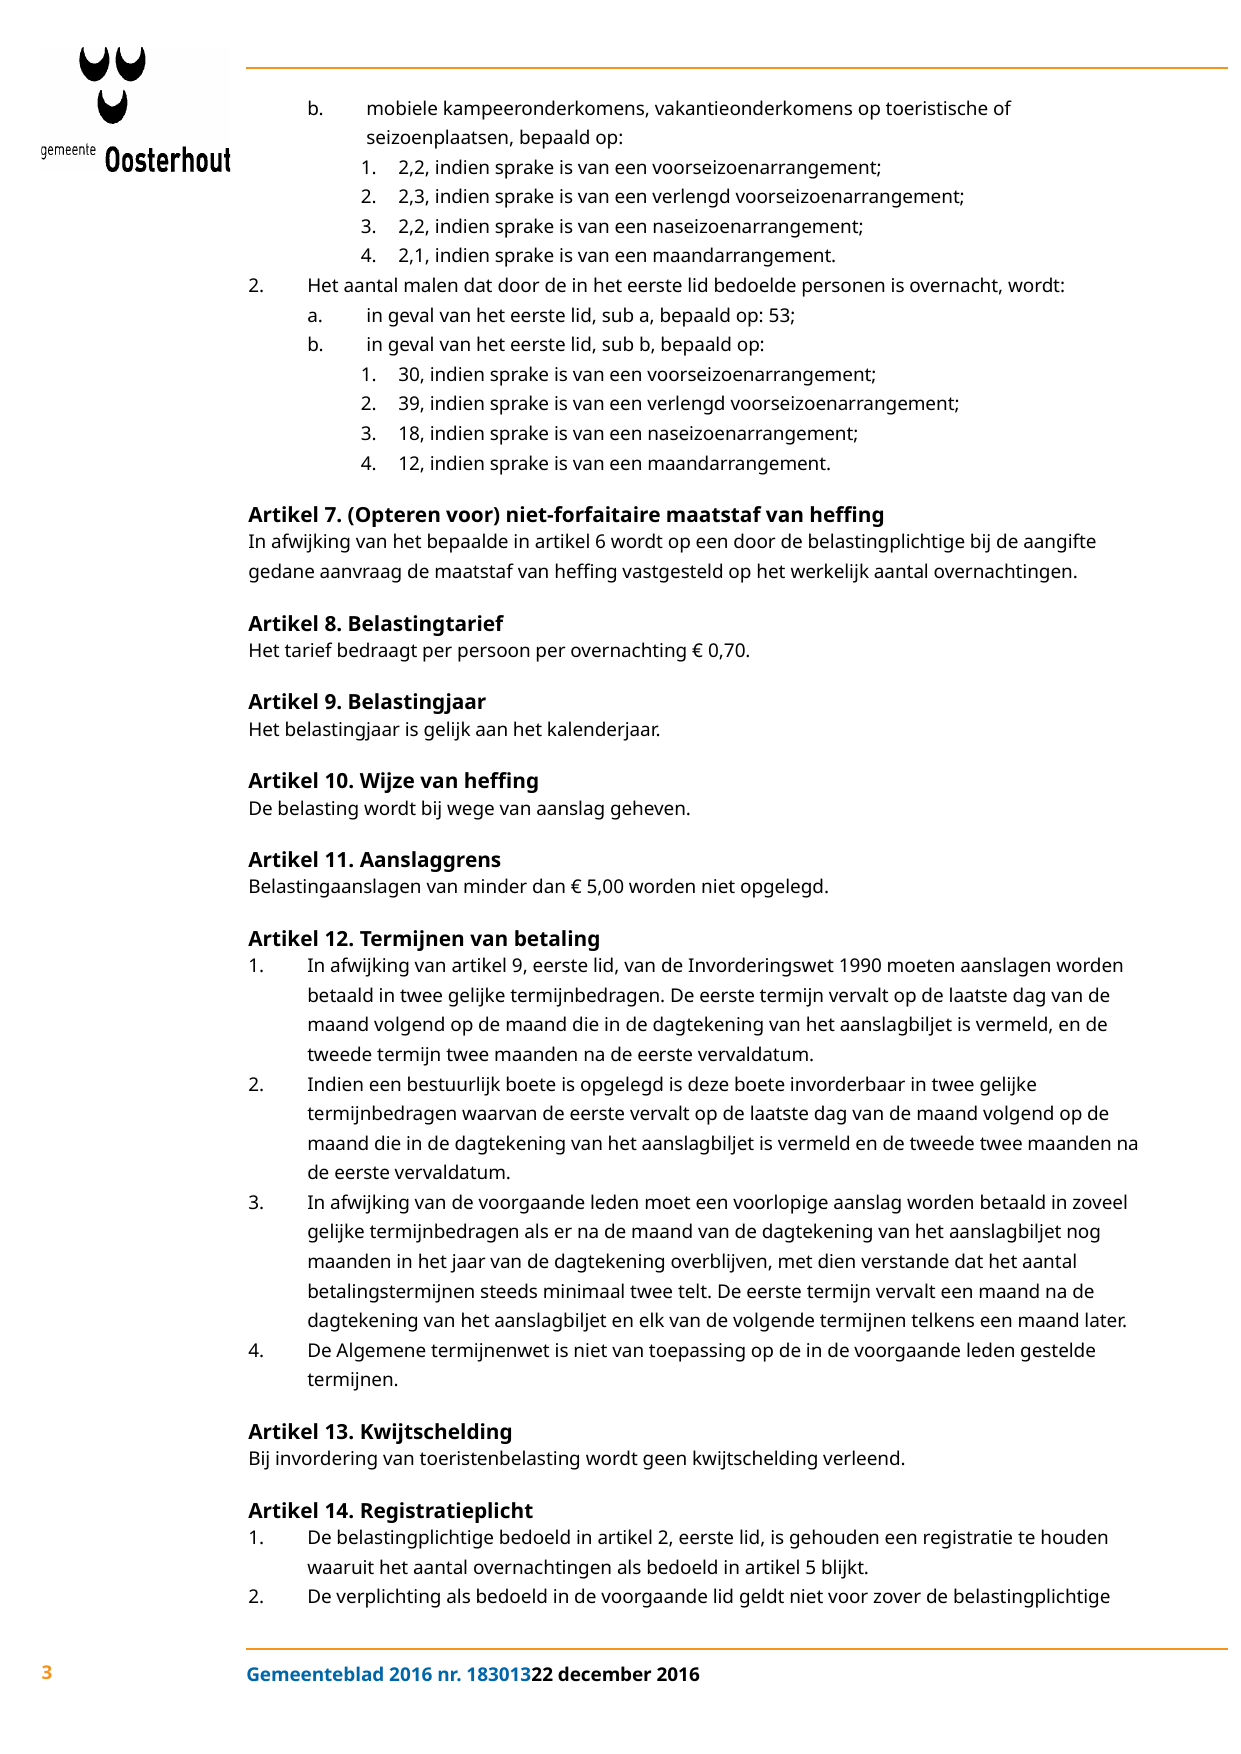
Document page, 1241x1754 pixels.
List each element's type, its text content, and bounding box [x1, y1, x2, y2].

text Artikel 10. Wijze van heffing [248, 766, 1152, 795]
picture [41, 47, 231, 172]
text Belastingaanslagen van minder dan € 5,00 worden niet opgelegd. [248, 874, 1152, 899]
text Bij invordering van toeristenbelasting wordt geen kwijtschelding verleend. [248, 1446, 1152, 1471]
list Indien een bestuurlijk boete is opgelegd is deze boete invorderbaar in twee gelijke termijnbedragen waarvan de eerste vervalt op de laatste dag van de maand volgend op de maand die in de dagtekening van het aanslagbiljet is vermeld en de tweede twee maanden na de eerste vervaldatum. [248, 1071, 1152, 1185]
text In afwijking van het bepaalde in artikel 6 wordt op een door de belastingplichtige bij de aangifte gedane aanvraag de maatstaf van heffing vastgesteld op het werkelijk aantal overnachtingen. [248, 529, 1152, 584]
list De Algemene termijnenwet is niet van toepassing op de in de voorgaande leden gestelde termijnen. [248, 1337, 1152, 1392]
list 12, indien sprake is van een maandarrangement. [361, 450, 1152, 476]
list in geval van het eerste lid, sub a, bepaald op: 53; [307, 302, 1152, 328]
text Artikel 13. Kwijtschelding [248, 1417, 1152, 1446]
list De belastingplichtige bedoeld in artikel 2, eerste lid, is gehouden een registratie te houden waaruit het aantal overnachtingen als bedoeld in artikel 5 blijkt. [248, 1524, 1152, 1580]
list In afwijking van de voorgaande leden moet een voorlopige aanslag worden betaald in zoveel gelijke termijnbedragen als er na de maand van de dagtekening van het aanslagbiljet nog maanden in het jaar van de dagtekening overblijven, met dien verstande dat het aantal betalingstermijnen steeds minimaal twee telt. De eerste termijn vervalt een maand na de dagtekening van het aanslagbiljet en elk van de volgende termijnen telkens een maand later. [248, 1189, 1152, 1333]
text Het belastingjaar is gelijk aan het kalenderjaar. [248, 716, 1152, 742]
list In afwijking van artikel 9, eerste lid, van de Invorderingswet 1990 moeten aanslagen worden betaald in twee gelijke termijnbedragen. De eerste termijn vervalt op de laatste dag van de maand volgend op de maand die in de dagtekening van het aanslagbiljet is vermeld, en de tweede termijn twee maanden na de eerste vervaldatum. [248, 952, 1152, 1067]
list De verplichting als bedoeld in de voorgaande lid geldt niet voor zover de belastingplichtige [248, 1583, 1152, 1609]
text De belasting wordt bij wege van aanslag geheven. [248, 795, 1152, 821]
list mobiele kampeeronderkomens, vakantieonderkomens op toeristische of seizoenplaatsen, bepaald op: [307, 95, 1152, 150]
text Artikel 9. Belastingjaar [248, 687, 1152, 716]
list Het aantal malen dat door de in het eerste lid bedoelde personen is overnacht, wordt: [248, 272, 1152, 298]
text Artikel 7. (Opteren voor) niet-forfaitaire maatstaf van heffing [248, 500, 1152, 529]
text Het tarief bedraagt per persoon per overnachting € 0,70. [248, 637, 1152, 663]
text Artikel 12. Termijnen van betaling [248, 924, 1152, 952]
list 18, indien sprake is van een naseizoenarrangement; [361, 420, 1152, 446]
list 2,3, indien sprake is van een verlengd voorseizoenarrangement; [361, 183, 1152, 209]
list 2,2, indien sprake is van een naseizoenarrangement; [361, 213, 1152, 239]
list 39, indien sprake is van een verlengd voorseizoenarrangement; [361, 391, 1152, 416]
list in geval van het eerste lid, sub b, bepaald op: [307, 331, 1152, 357]
list 2,2, indien sprake is van een voorseizoenarrangement; [361, 154, 1152, 180]
text Artikel 8. Belastingtarief [248, 609, 1152, 637]
text Artikel 11. Aanslaggrens [248, 845, 1152, 874]
list 2,1, indien sprake is van een maandarrangement. [361, 243, 1152, 268]
list 30, indien sprake is van een voorseizoenarrangement; [361, 361, 1152, 387]
text Artikel 14. Registratieplicht [248, 1496, 1152, 1524]
